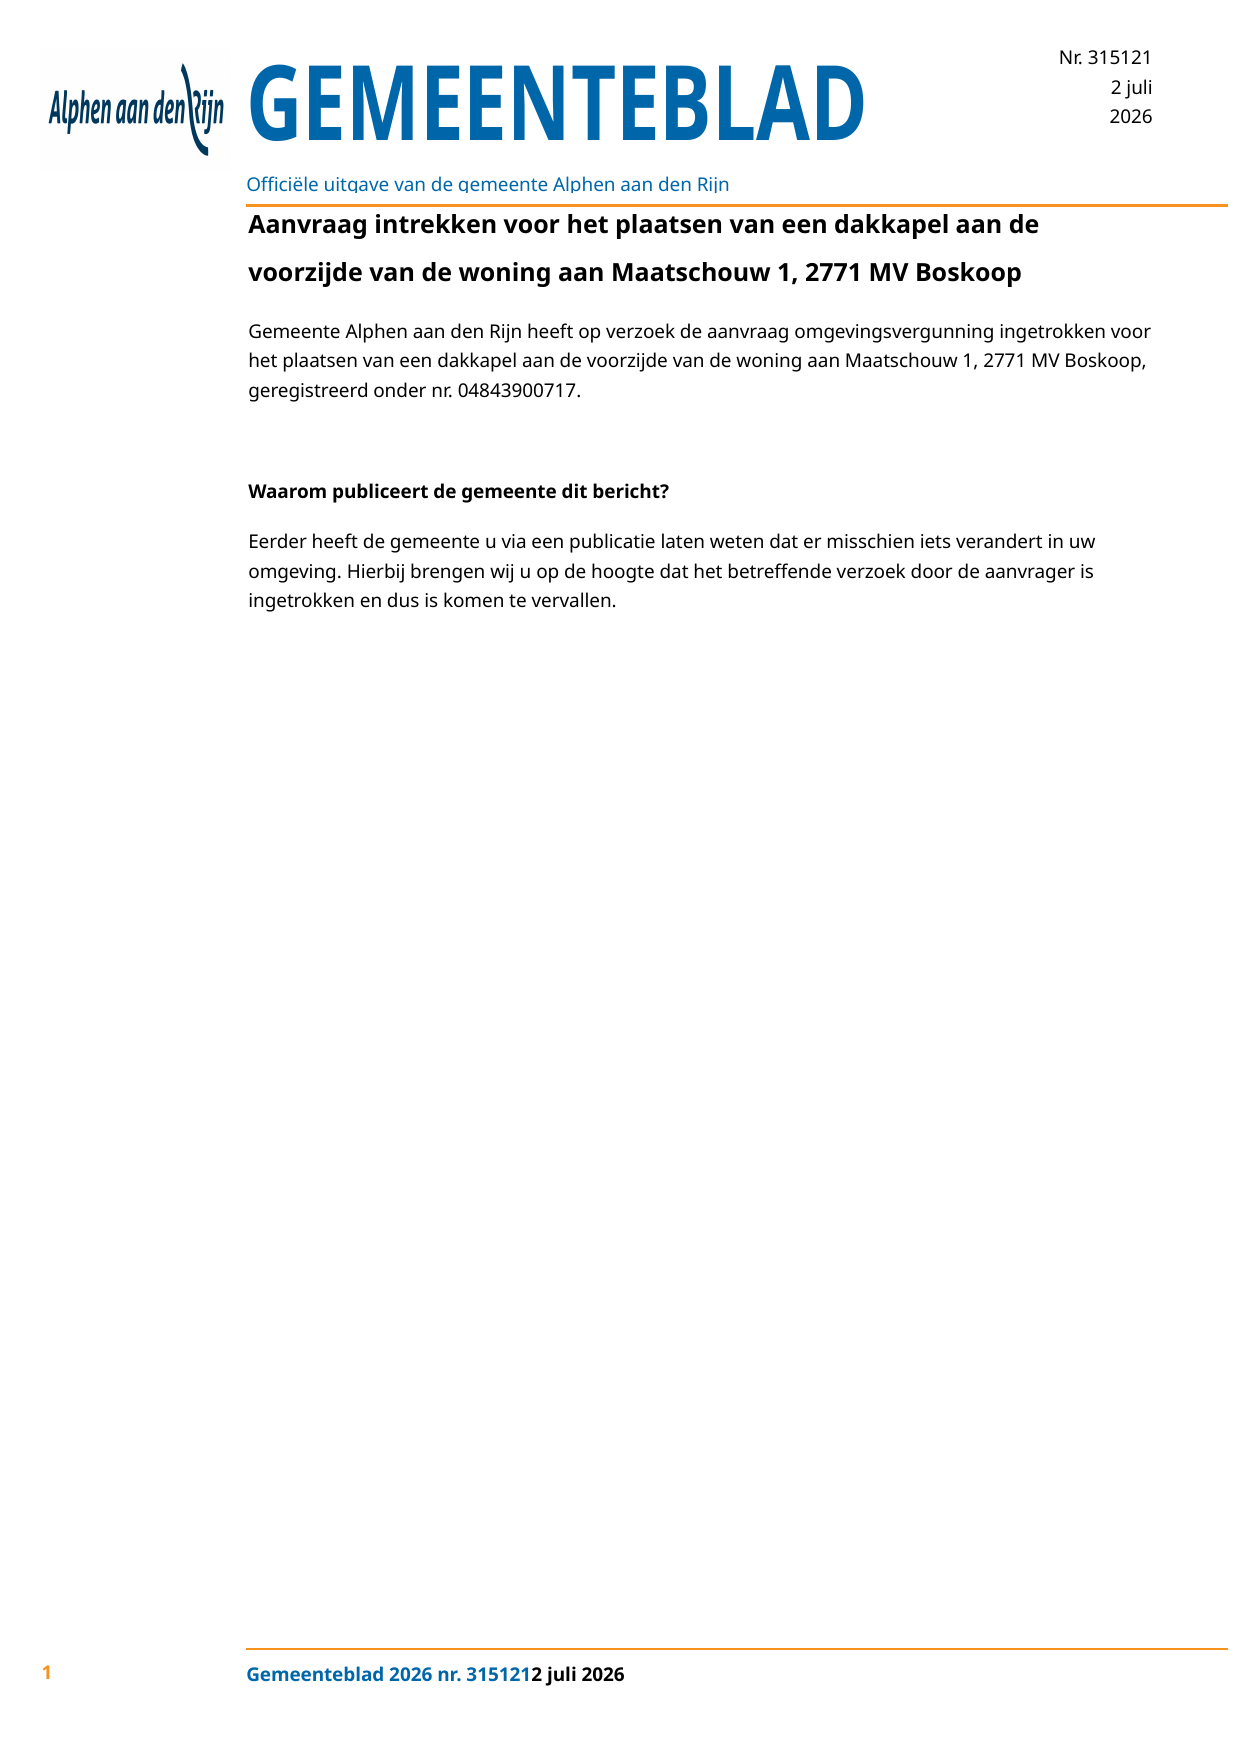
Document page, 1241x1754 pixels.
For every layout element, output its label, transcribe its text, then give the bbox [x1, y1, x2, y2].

text Eerder heeft de gemeente u via een publicatie laten weten dat er misschien iets verandert in uw omgeving. Hierbij brengen wij u op de hoogte dat het betreffende verzoek door de aanvrager is ingetrokken en dus is komen te vervallen. [248, 528, 1152, 613]
text Aanvraag intrekken voor het plaatsen van een dakkapel aan de voorzijde van de woning aan Maatschouw 1, 2771 MV Boskoop [248, 207, 1152, 288]
text Waarom publiceert de gemeente dit bericht? [248, 478, 1152, 504]
text Gemeente Alphen aan den Rijn heeft op verzoek de aanvraag omgevingsvergunning ingetrokken voor het plaatsen van een dakkapel aan de voorzijde van de woning aan Maatschouw 1, 2771 MV Boskoop, geregistreerd onder nr. 04843900717. [248, 318, 1152, 403]
picture [41, 47, 231, 172]
